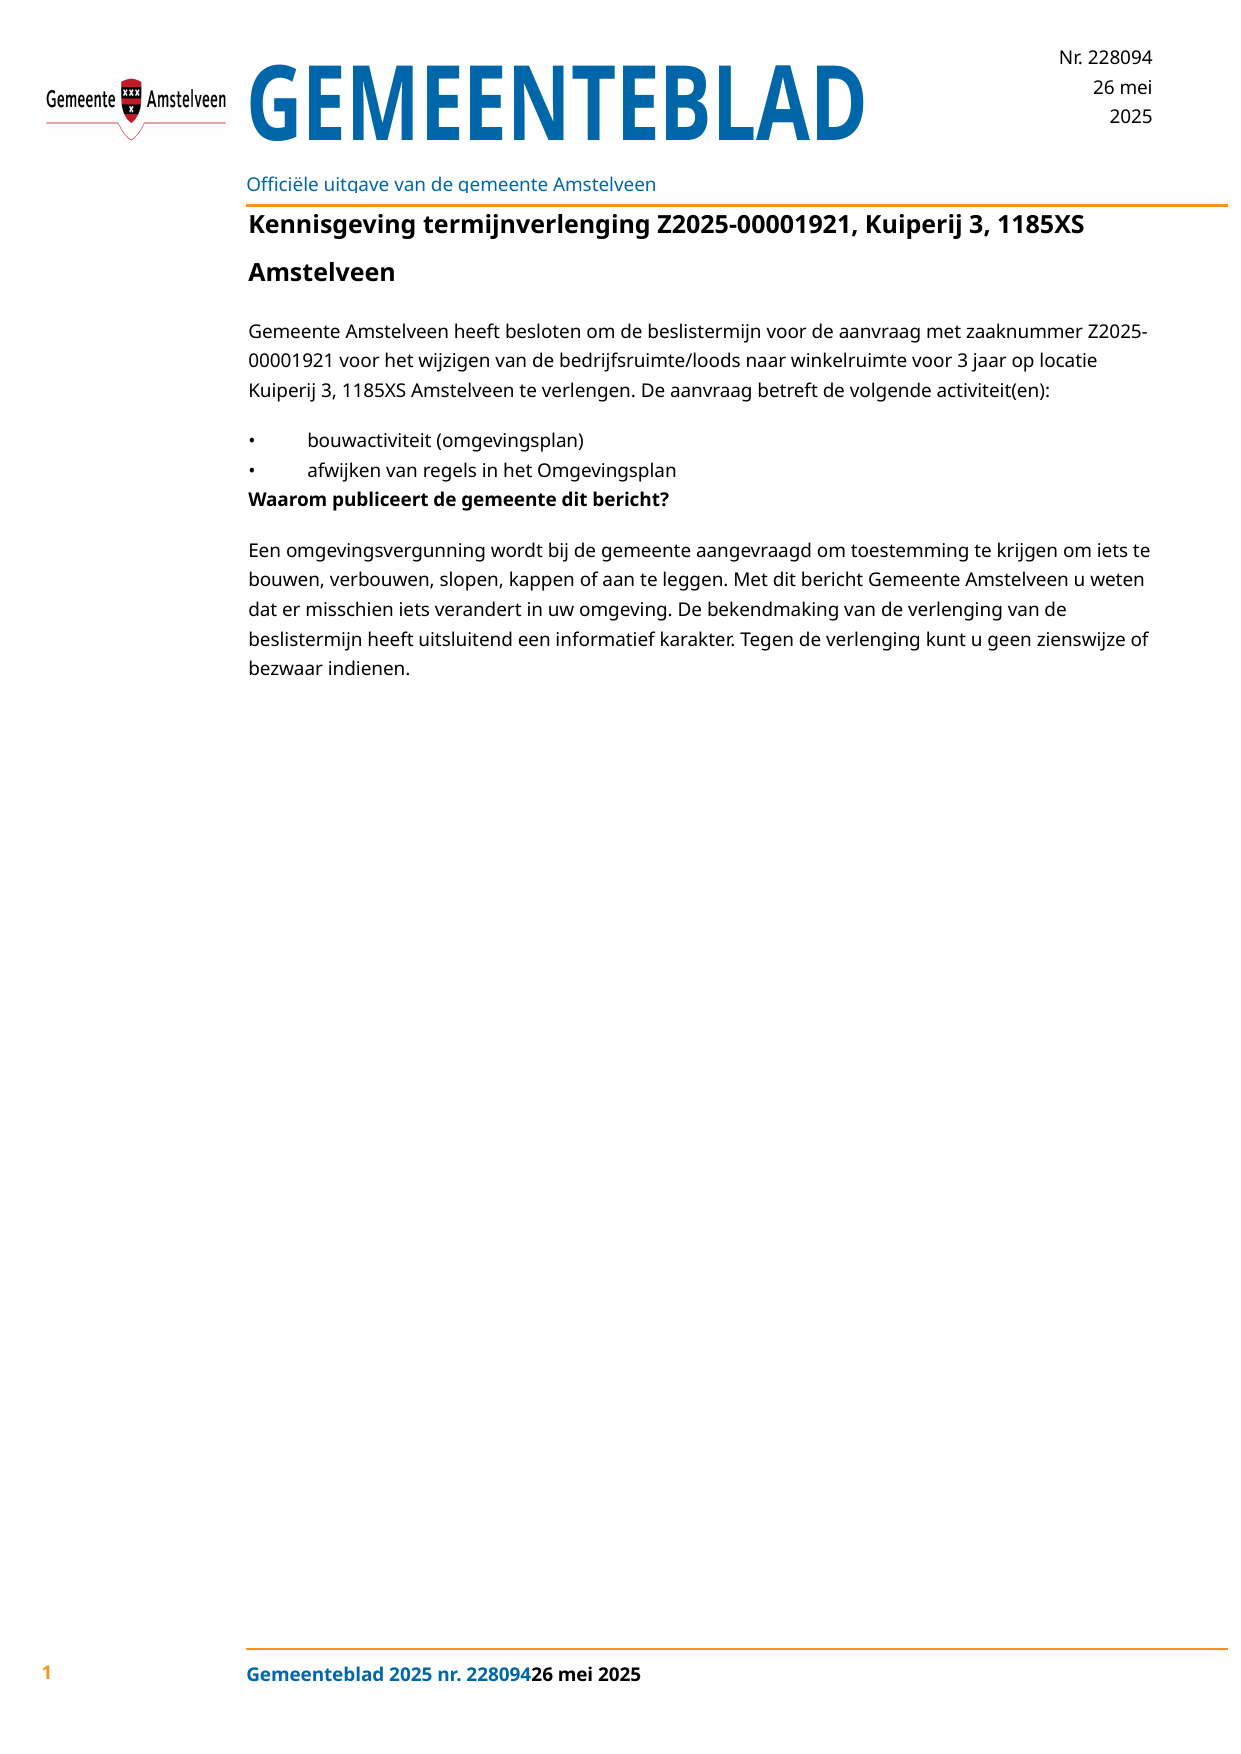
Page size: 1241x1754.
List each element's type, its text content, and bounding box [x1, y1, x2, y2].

text Kennisgeving termijnverlenging Z2025-00001921, Kuiperij 3, 1185XS Amstelveen [248, 207, 1152, 288]
text Waarom publiceert de gemeente dit bericht? [248, 487, 1152, 512]
list afwijken van regels in het Omgevingsplan [248, 457, 1152, 483]
text Gemeente Amstelveen heeft besloten om de beslistermijn voor de aanvraag met zaaknummer Z2025-00001921 voor het wijzigen van de bedrijfsruimte/loods naar winkelruimte voor 3 jaar op locatie Kuiperij 3, 1185XS Amstelveen te verlengen. De aanvraag betreft de volgende activiteit(en): [248, 318, 1152, 403]
picture [41, 47, 231, 172]
list bouwactiviteit (omgevingsplan) [248, 427, 1152, 453]
text Een omgevingsvergunning wordt bij de gemeente aangevraagd om toestemming te krijgen om iets te bouwen, verbouwen, slopen, kappen of aan te leggen. Met dit bericht Gemeente Amstelveen u weten dat er misschien iets verandert in uw omgeving. De bekendmaking van de verlenging van de beslistermijn heeft uitsluitend een informatief karakter. Tegen de verlenging kunt u geen zienswijze of bezwaar indienen. [248, 537, 1152, 681]
